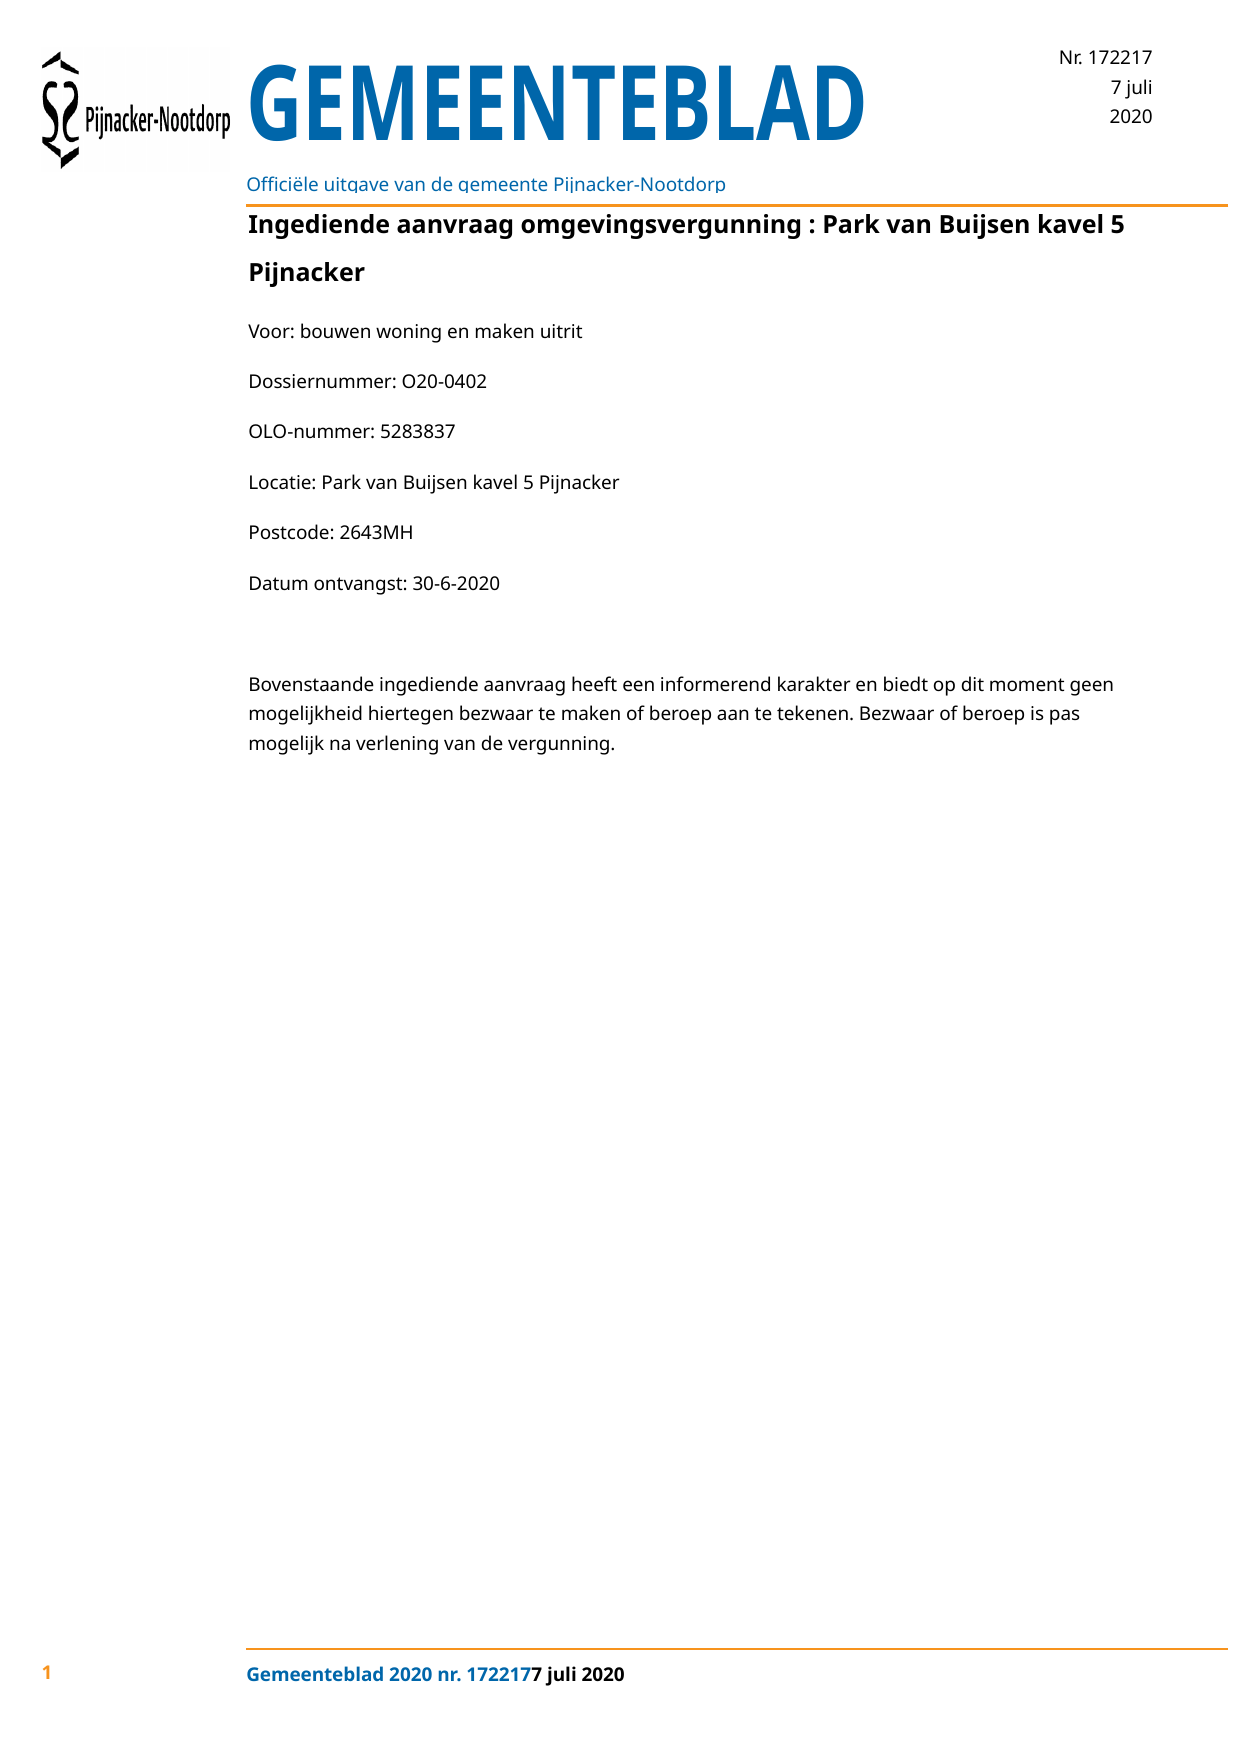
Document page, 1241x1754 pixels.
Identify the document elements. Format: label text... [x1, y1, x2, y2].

text Datum ontvangst: 30-6-2020 [248, 570, 1152, 596]
text Ingediende aanvraag omgevingsvergunning : Park van Buijsen kavel 5 Pijnacker [248, 207, 1152, 288]
picture [41, 47, 231, 172]
text Dossiernummer: O20-0402 [248, 368, 1152, 394]
text Bovenstaande ingediende aanvraag heeft een informerend karakter en biedt op dit moment geen mogelijkheid hiertegen bezwaar te maken of beroep aan te tekenen. Bezwaar of beroep is pas mogelijk na verlening van de vergunning. [248, 671, 1152, 756]
text Voor: bouwen woning en maken uitrit [248, 318, 1152, 344]
text OLO-nummer: 5283837 [248, 419, 1152, 444]
text Postcode: 2643MH [248, 519, 1152, 545]
text Locatie: Park van Buijsen kavel 5 Pijnacker [248, 469, 1152, 495]
